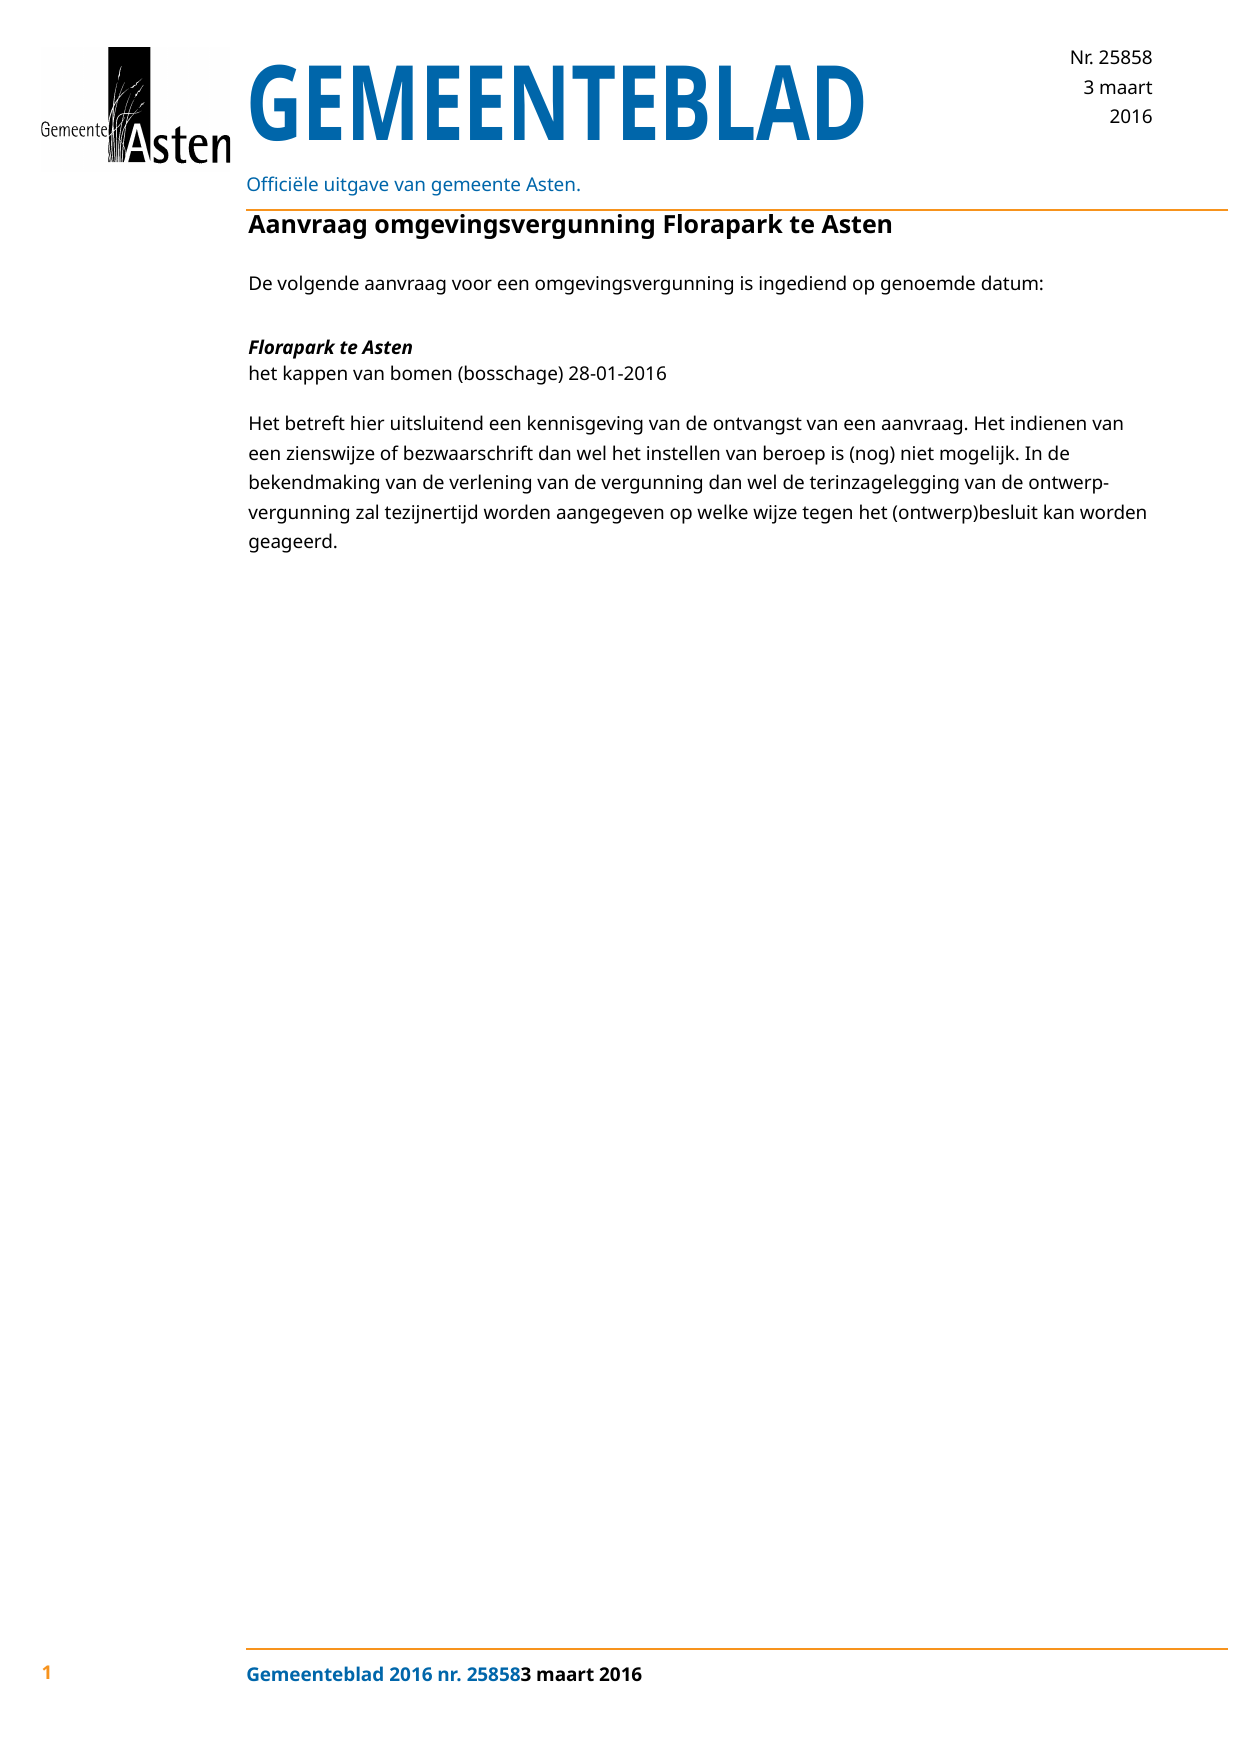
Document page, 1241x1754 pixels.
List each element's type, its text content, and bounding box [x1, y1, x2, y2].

text Florapark te Asten [248, 334, 1152, 360]
text het kappen van bomen (bosschage) 28-01-2016 [248, 360, 1152, 386]
picture [41, 47, 231, 172]
text De volgende aanvraag voor een omgevingsvergunning is ingediend op genoemde datum: [248, 270, 1152, 296]
text Aanvraag omgevingsvergunning Florapark te Asten [248, 211, 1152, 241]
text Het betreft hier uitsluitend een kennisgeving van de ontvangst van een aanvraag. Het indienen van een zienswijze of bezwaarschrift dan wel het instellen van beroep is (nog) niet mogelijk. In de bekendmaking van de verlening van de vergunning dan wel de terinzagelegging van de ontwerp-vergunning zal tezijnertijd worden aangegeven op welke wijze tegen het (ontwerp)besluit kan worden geageerd. [248, 410, 1152, 554]
